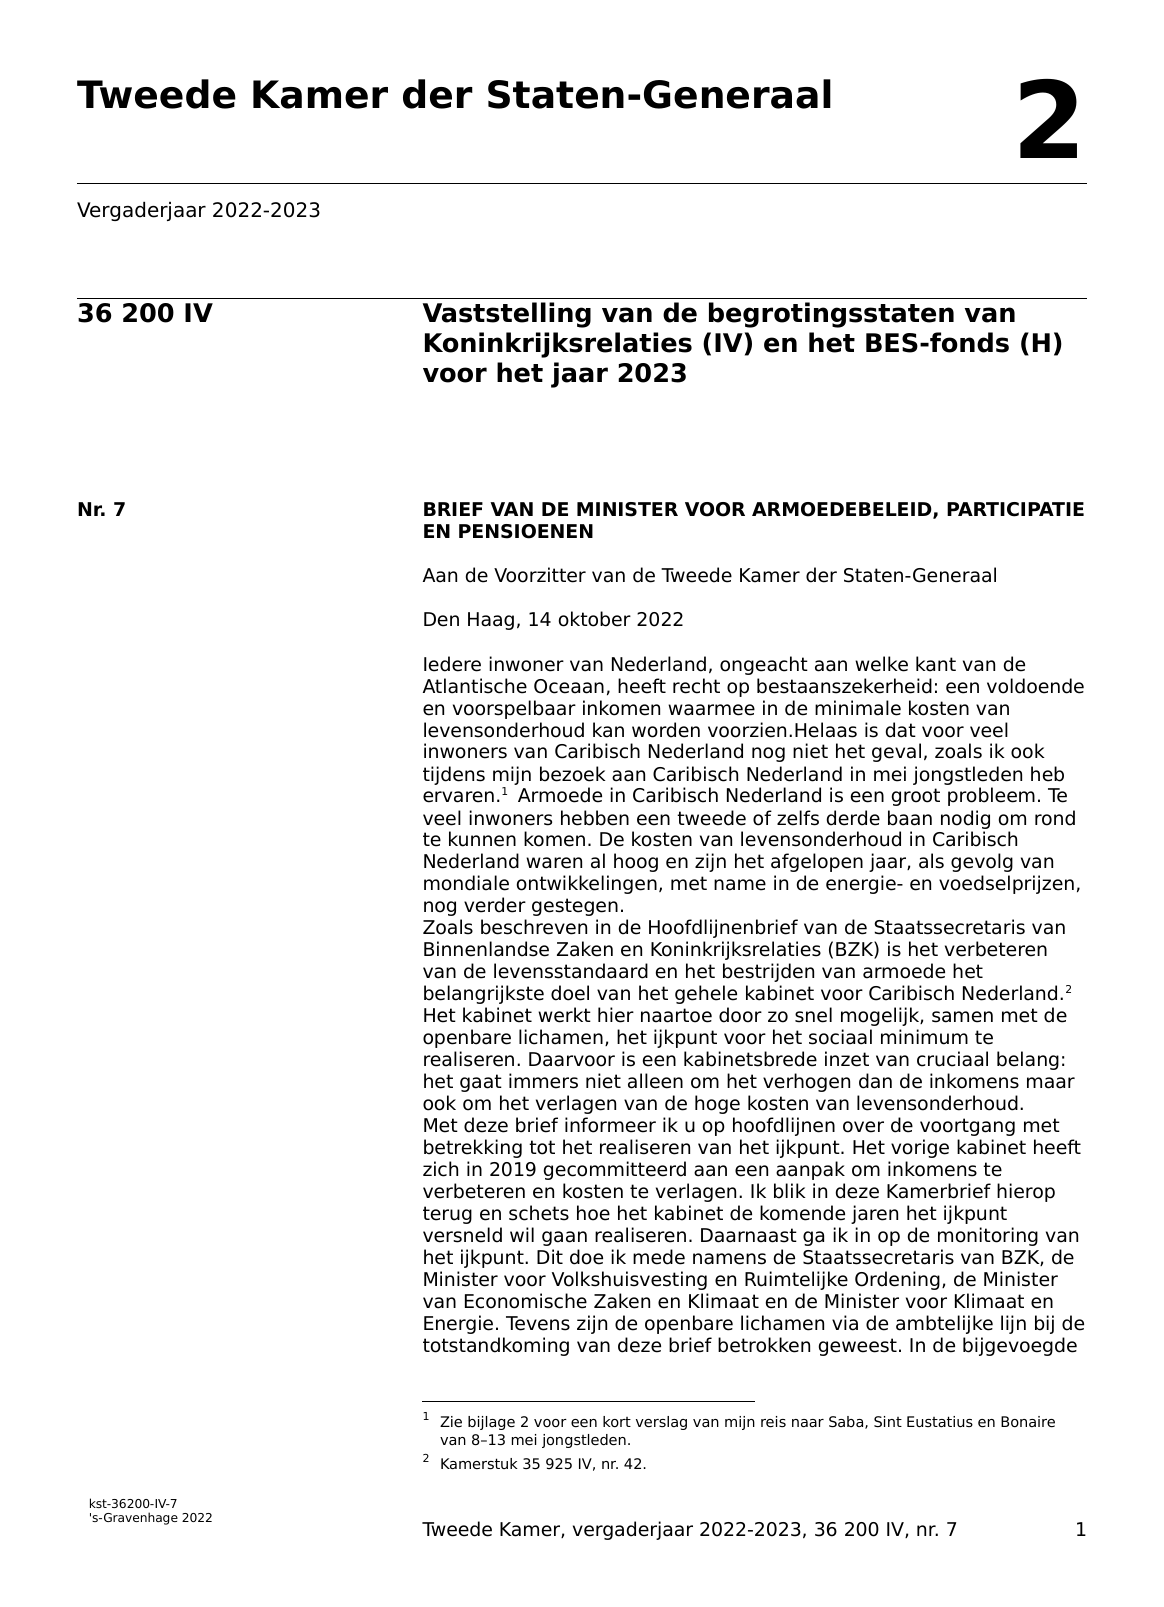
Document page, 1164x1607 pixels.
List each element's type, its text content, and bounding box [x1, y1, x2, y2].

text Iedere inwoner van Nederland, ongeacht aan welke kant van de Atlantische Oceaan, heeft recht op bestaanszekerheid: een voldoende en voorspelbaar inkomen waarmee in de minimale kosten van levensonderhoud kan worden voorzien.Helaas is dat voor veel inwoners van Caribisch Nederland nog niet het geval, zoals ik ook tijdens mijn bezoek aan Caribisch Nederland in mei jongstleden heb ervaren. Armoede in Caribisch Nederland is een groot probleem. Te veel inwoners hebben een tweede of zelfs derde baan nodig om rond te kunnen komen. De kosten van levensonderhoud in Caribisch Nederland waren al hoog en zijn het afgelopen jaar, als gevolg van mondiale ontwikkelingen, met name in de energie- en voedselprijzen, nog verder gestegen. [422, 653, 1087, 917]
text kst-36200-IV-7 [88, 1497, 323, 1511]
text Den Haag, 14 oktober 2022 [422, 609, 1087, 631]
table_cell Vergaderjaar 2022-2023 [77, 184, 1087, 298]
subtitle Nr. 7 BRIEF VAN DE MINISTER VOOR ARMOEDEBELEID, PARTICIPATIE EN PENSIOENEN [77, 499, 1087, 543]
text Met deze brief informeer ik u op hoofdlijnen over de voortgang met betrekking tot het realiseren van het ijkpunt. Het vorige kabinet heeft zich in 2019 gecommitteerd aan een aanpak om inkomens te verbeteren en kosten te verlagen. Ik blik in deze Kamerbrief hierop terug en schets hoe het kabinet de komende jaren het ijkpunt versneld wil gaan realiseren. Daarnaast ga ik in op de monitoring van het ijkpunt. Dit doe ik mede namens de Staatssecretaris van BZK, de Minister voor Volkshuisvesting en Ruimtelijke Ordening, de Minister van Economische Zaken en Klimaat en de Minister voor Klimaat en Energie. Tevens zijn de openbare lichamen via de ambtelijke lijn bij de totstandkoming van deze brief betrokken geweest. In de bijgevoegde [422, 1115, 1087, 1357]
text 's-Gravenhage 2022 [88, 1511, 323, 1525]
text Kamerstuk 35 925 IV, nr. 42. [422, 1452, 1087, 1474]
subtitle 36 200 IV Vaststelling van de begrotingsstaten van Koninkrijksrelaties (IV) en het BES-fonds (H) voor het jaar 2023 [77, 299, 1087, 388]
text Zoals beschreven in de Hoofdlijnenbrief van de Staatssecretaris van Binnenlandse Zaken en Koninkrijksrelaties (BZK) is het verbeteren van de levensstandaard en het bestrijden van armoede het belangrijkste doel van het gehele kabinet voor Caribisch Nederland. Het kabinet werkt hier naartoe door zo snel mogelijk, samen met de openbare lichamen, het ijkpunt voor het sociaal minimum te realiseren. Daarvoor is een kabinetsbrede inzet van cruciaal belang: het gaat immers niet alleen om het verhogen dan de inkomens maar ook om het verlagen van de hoge kosten van levensonderhoud. [422, 917, 1087, 1115]
text Aan de Voorzitter van de Tweede Kamer der Staten-Generaal [422, 565, 1087, 587]
text Zie bijlage 2 voor een kort verslag van mijn reis naar Saba, Sint Eustatius en Bonaire van 8–13 mei jongstleden. [422, 1410, 1087, 1449]
table_header Tweede Kamer der Staten-Generaal [77, 59, 886, 183]
table_header 2 [886, 59, 1087, 183]
